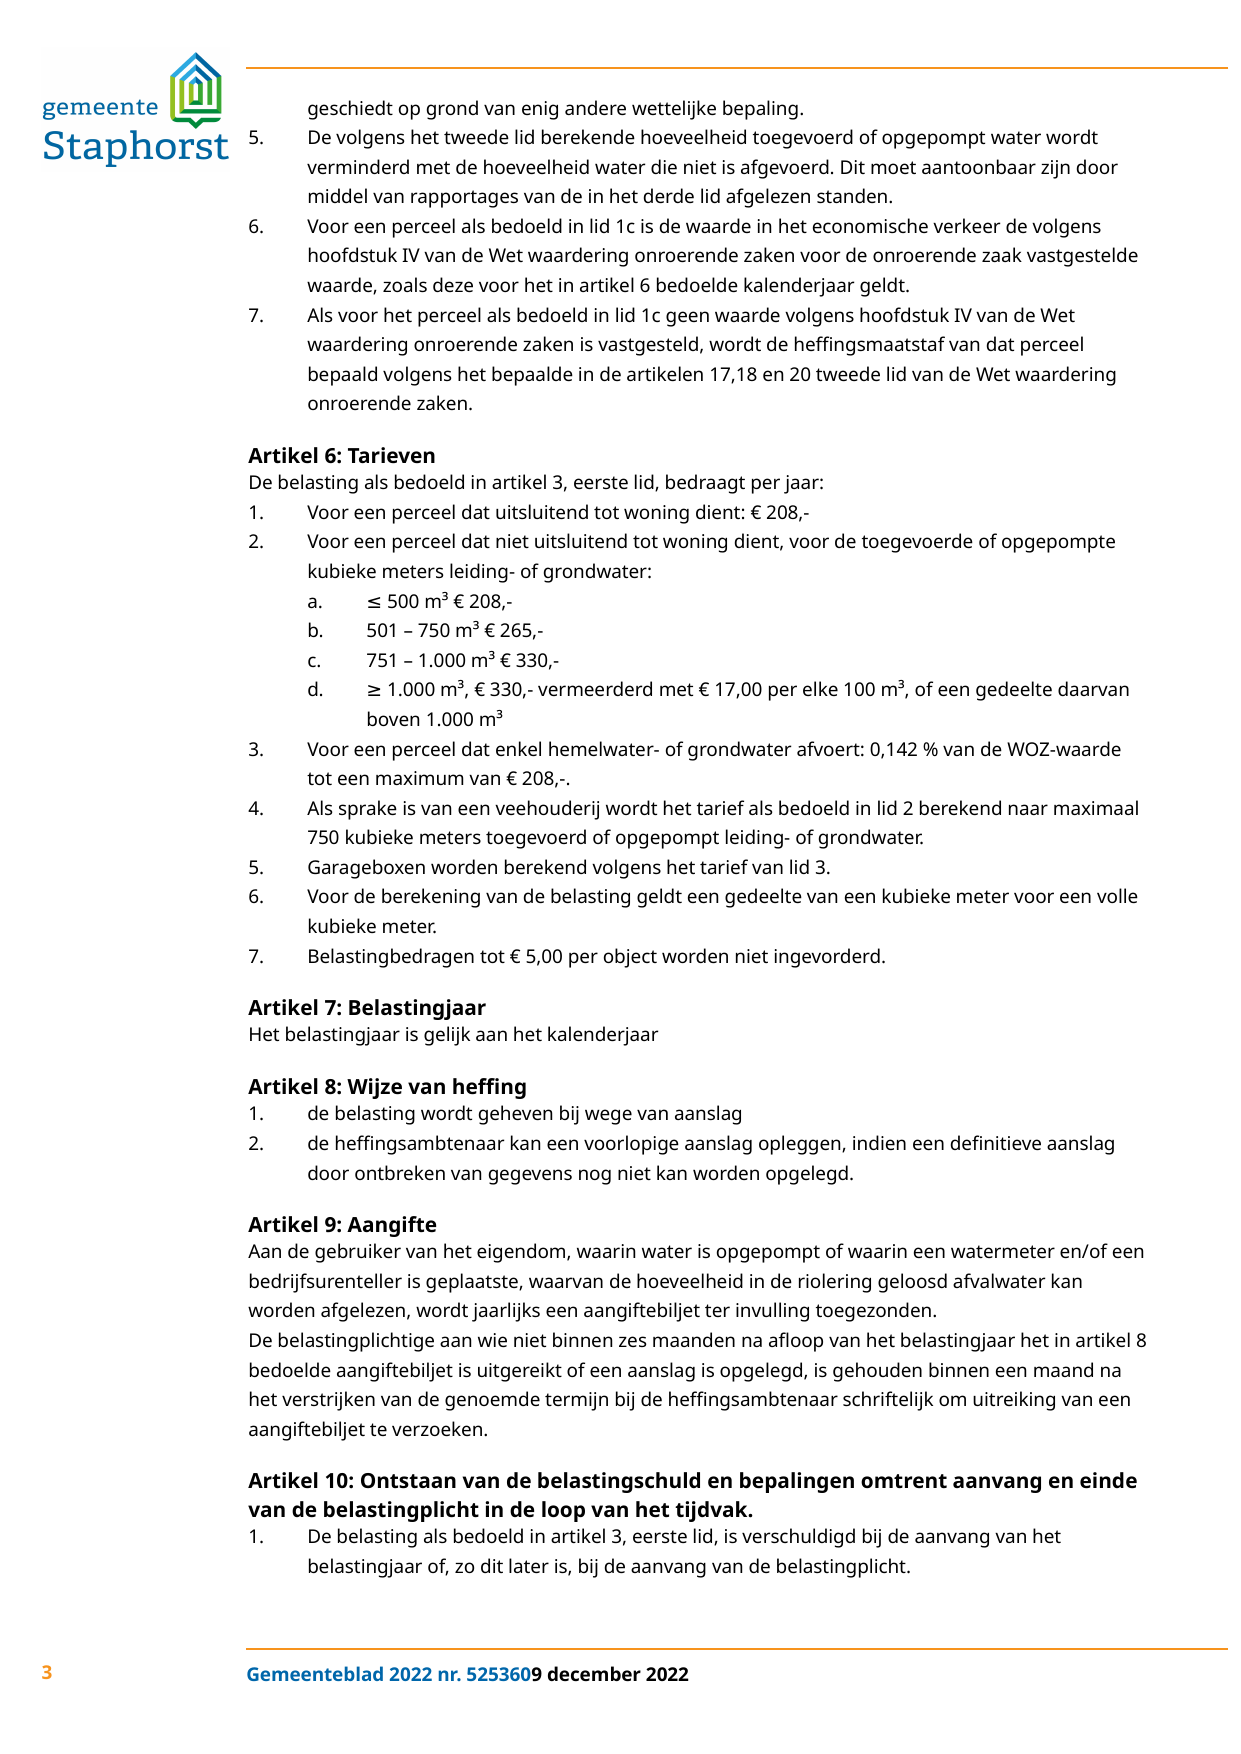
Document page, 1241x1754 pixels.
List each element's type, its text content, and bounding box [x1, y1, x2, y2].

text Het belastingjaar is gelijk aan het kalenderjaar [248, 1022, 1152, 1047]
text Artikel 9: Aangifte [248, 1210, 1152, 1238]
text Artikel 10: Ontstaan van de belastingschuld en bepalingen omtrent aanvang en einde van de belastingplicht in de loop van het tijdvak. [248, 1466, 1152, 1523]
text De belastingplichtige aan wie niet binnen zes maanden na afloop van het belastingjaar het in artikel 8 bedoelde aangiftebiljet is uitgereikt of een aanslag is opgelegd, is gehouden binnen een maand na het verstrijken van de genoemde termijn bij de heffingsambtenaar schriftelijk om uitreiking van een aangiftebiljet te verzoeken. [248, 1327, 1152, 1442]
picture [41, 47, 231, 172]
text Artikel 8: Wijze van heffing [248, 1072, 1152, 1101]
list Voor een perceel dat enkel hemelwater- of grondwater afvoert: 0,142 % van de WOZ-waarde tot een maximum van € 208,-. [248, 736, 1152, 791]
list Voor een perceel als bedoeld in lid 1c is de waarde in het economische verkeer de volgens hoofdstuk IV van de Wet waardering onroerende zaken voor de onroerende zaak vastgestelde waarde, zoals deze voor het in artikel 6 bedoelde kalenderjaar geldt. [248, 213, 1152, 298]
list Als sprake is van een veehouderij wordt het tarief als bedoeld in lid 2 berekend naar maximaal 750 kubieke meters toegevoerd of opgepompt leiding- of grondwater. [248, 795, 1152, 850]
list Garageboxen worden berekend volgens het tarief van lid 3. [248, 854, 1152, 880]
list Belastingbedragen tot € 5,00 per object worden niet ingevorderd. [248, 943, 1152, 968]
list Voor een perceel dat uitsluitend tot woning dient: € 208,- [248, 499, 1152, 525]
list Voor een perceel dat niet uitsluitend tot woning dient, voor de toegevoerde of opgepompte kubieke meters leiding- of grondwater: [248, 529, 1152, 584]
list Voor de berekening van de belasting geldt een gedeelte van een kubieke meter voor een volle kubieke meter. [248, 884, 1152, 939]
list ≥ 1.000 m³, € 330,- vermeerderd met € 17,00 per elke 100 m³, of een gedeelte daarvan boven 1.000 m³ [307, 677, 1152, 732]
text Artikel 6: Tarieven [248, 441, 1152, 469]
list 751 – 1.000 m³ € 330,- [307, 647, 1152, 673]
list Als voor het perceel als bedoeld in lid 1c geen waarde volgens hoofdstuk IV van de Wet waardering onroerende zaken is vastgesteld, wordt de heffingsmaatstaf van dat perceel bepaald volgens het bepaalde in de artikelen 17,18 en 20 tweede lid van de Wet waardering onroerende zaken. [248, 302, 1152, 416]
text Artikel 7: Belastingjaar [248, 993, 1152, 1022]
list geschiedt op grond van enig andere wettelijke bepaling. [248, 95, 1152, 121]
text Aan de gebruiker van het eigendom, waarin water is opgepompt of waarin een watermeter en/of een bedrijfsurenteller is geplaatste, waarvan de hoeveelheid in de riolering geloosd afvalwater kan worden afgelezen, wordt jaarlijks een aangiftebiljet ter invulling toegezonden. [248, 1238, 1152, 1323]
list 501 – 750 m³ € 265,- [307, 617, 1152, 643]
list de belasting wordt geheven bij wege van aanslag [248, 1101, 1152, 1126]
list de heffingsambtenaar kan een voorlopige aanslag opleggen, indien een definitieve aanslag door ontbreken van gegevens nog niet kan worden opgelegd. [248, 1130, 1152, 1185]
list De volgens het tweede lid berekende hoeveelheid toegevoerd of opgepompt water wordt verminderd met de hoeveelheid water die niet is afgevoerd. Dit moet aantoonbaar zijn door middel van rapportages van de in het derde lid afgelezen standen. [248, 124, 1152, 209]
list ≤ 500 m³ € 208,- [307, 588, 1152, 613]
text De belasting als bedoeld in artikel 3, eerste lid, bedraagt per jaar: [248, 469, 1152, 495]
list De belasting als bedoeld in artikel 3, eerste lid, is verschuldigd bij de aanvang van het belastingjaar of, zo dit later is, bij de aanvang van de belastingplicht. [248, 1523, 1152, 1579]
